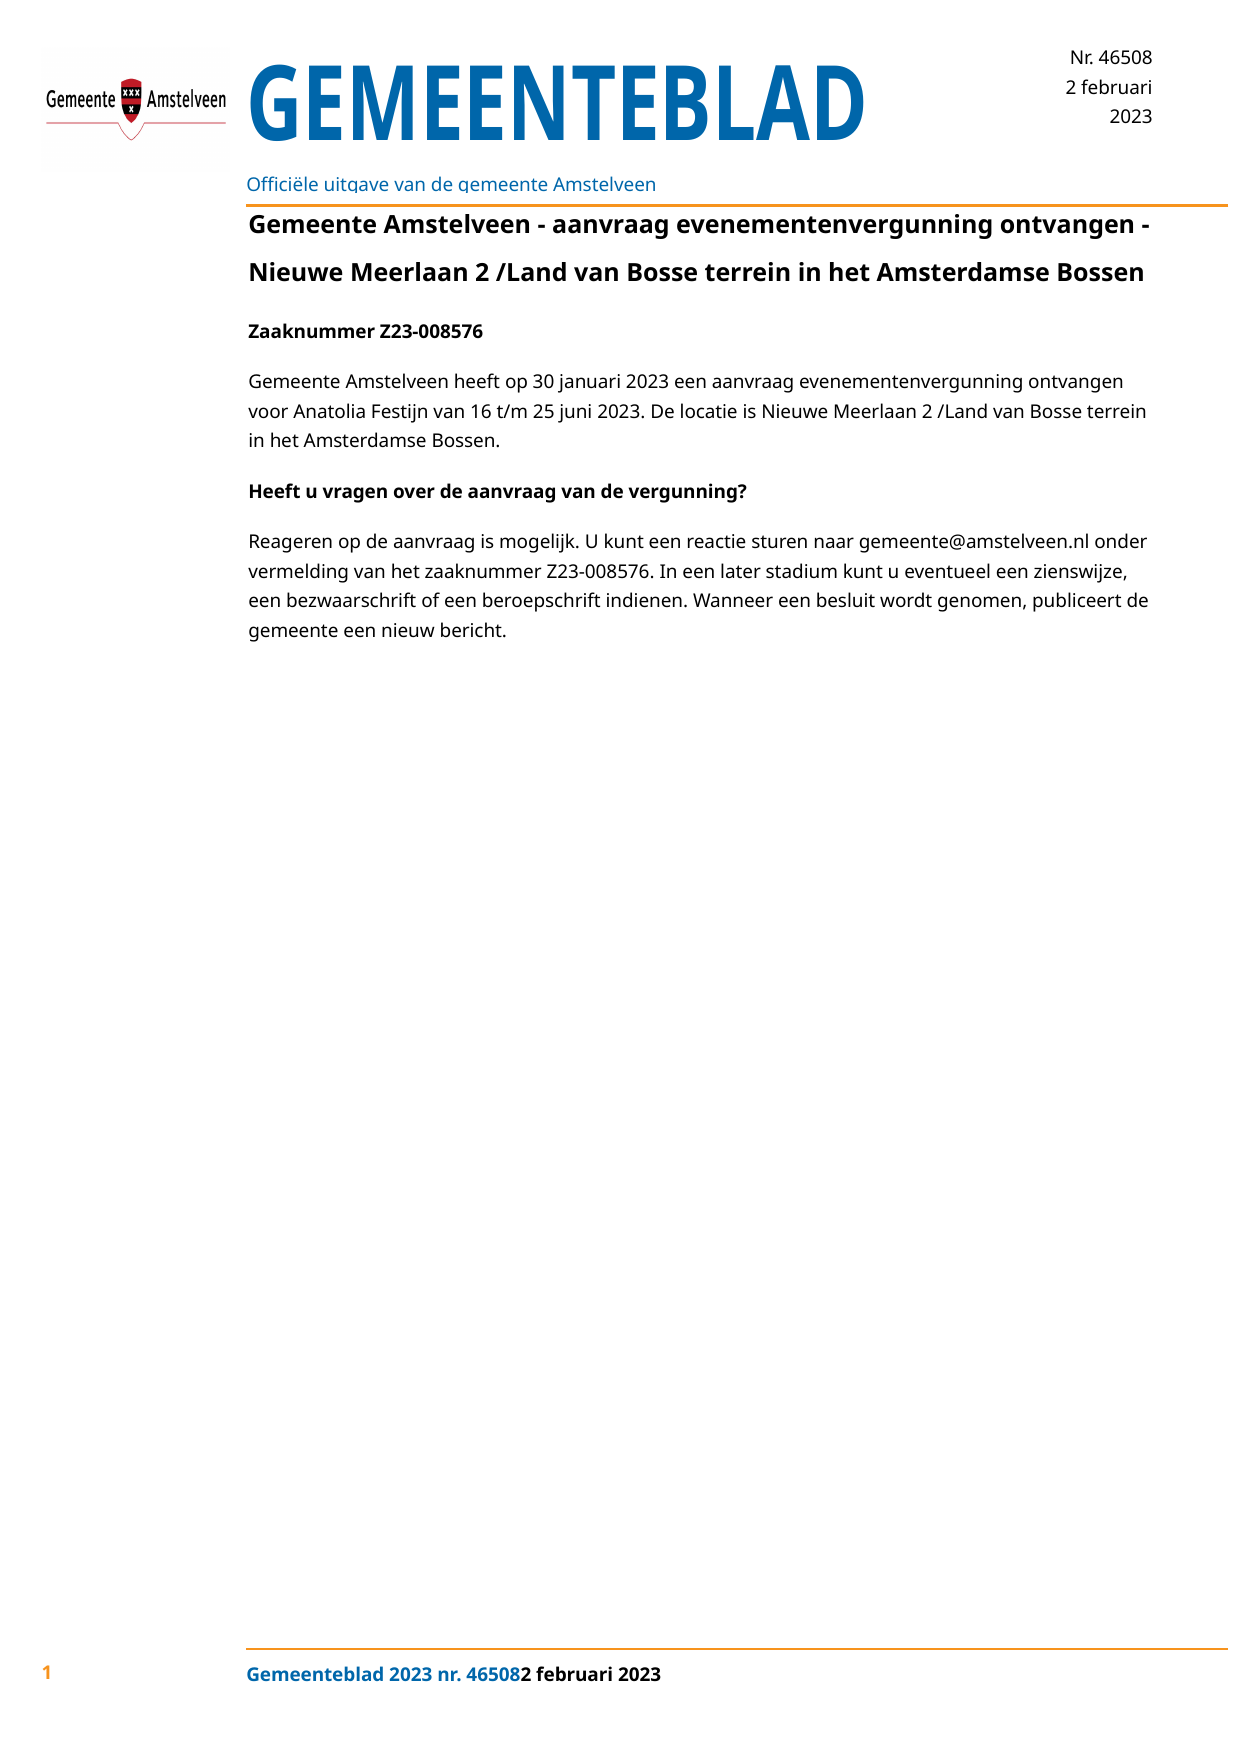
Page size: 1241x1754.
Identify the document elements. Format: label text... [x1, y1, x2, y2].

text Zaaknummer Z23-008576 [248, 318, 1152, 344]
text Gemeente Amstelveen - aanvraag evenementenvergunning ontvangen - Nieuwe Meerlaan 2 /Land van Bosse terrein in het Amsterdamse Bossen [248, 207, 1152, 288]
text Reageren op de aanvraag is mogelijk. U kunt een reactie sturen naar gemeente@amstelveen.nl onder vermelding van het zaaknummer Z23-008576. In een later stadium kunt u eventueel een zienswijze, een bezwaarschrift of een beroepschrift indienen. Wanneer een besluit wordt genomen, publiceert de gemeente een nieuw bericht. [248, 528, 1152, 643]
text Gemeente Amstelveen heeft op 30 januari 2023 een aanvraag evenementenvergunning ontvangen voor Anatolia Festijn van 16 t/m 25 juni 2023. De locatie is Nieuwe Meerlaan 2 /Land van Bosse terrein in het Amsterdamse Bossen. [248, 368, 1152, 453]
text Heeft u vragen over de aanvraag van de vergunning? [248, 478, 1152, 504]
picture [41, 47, 231, 172]
